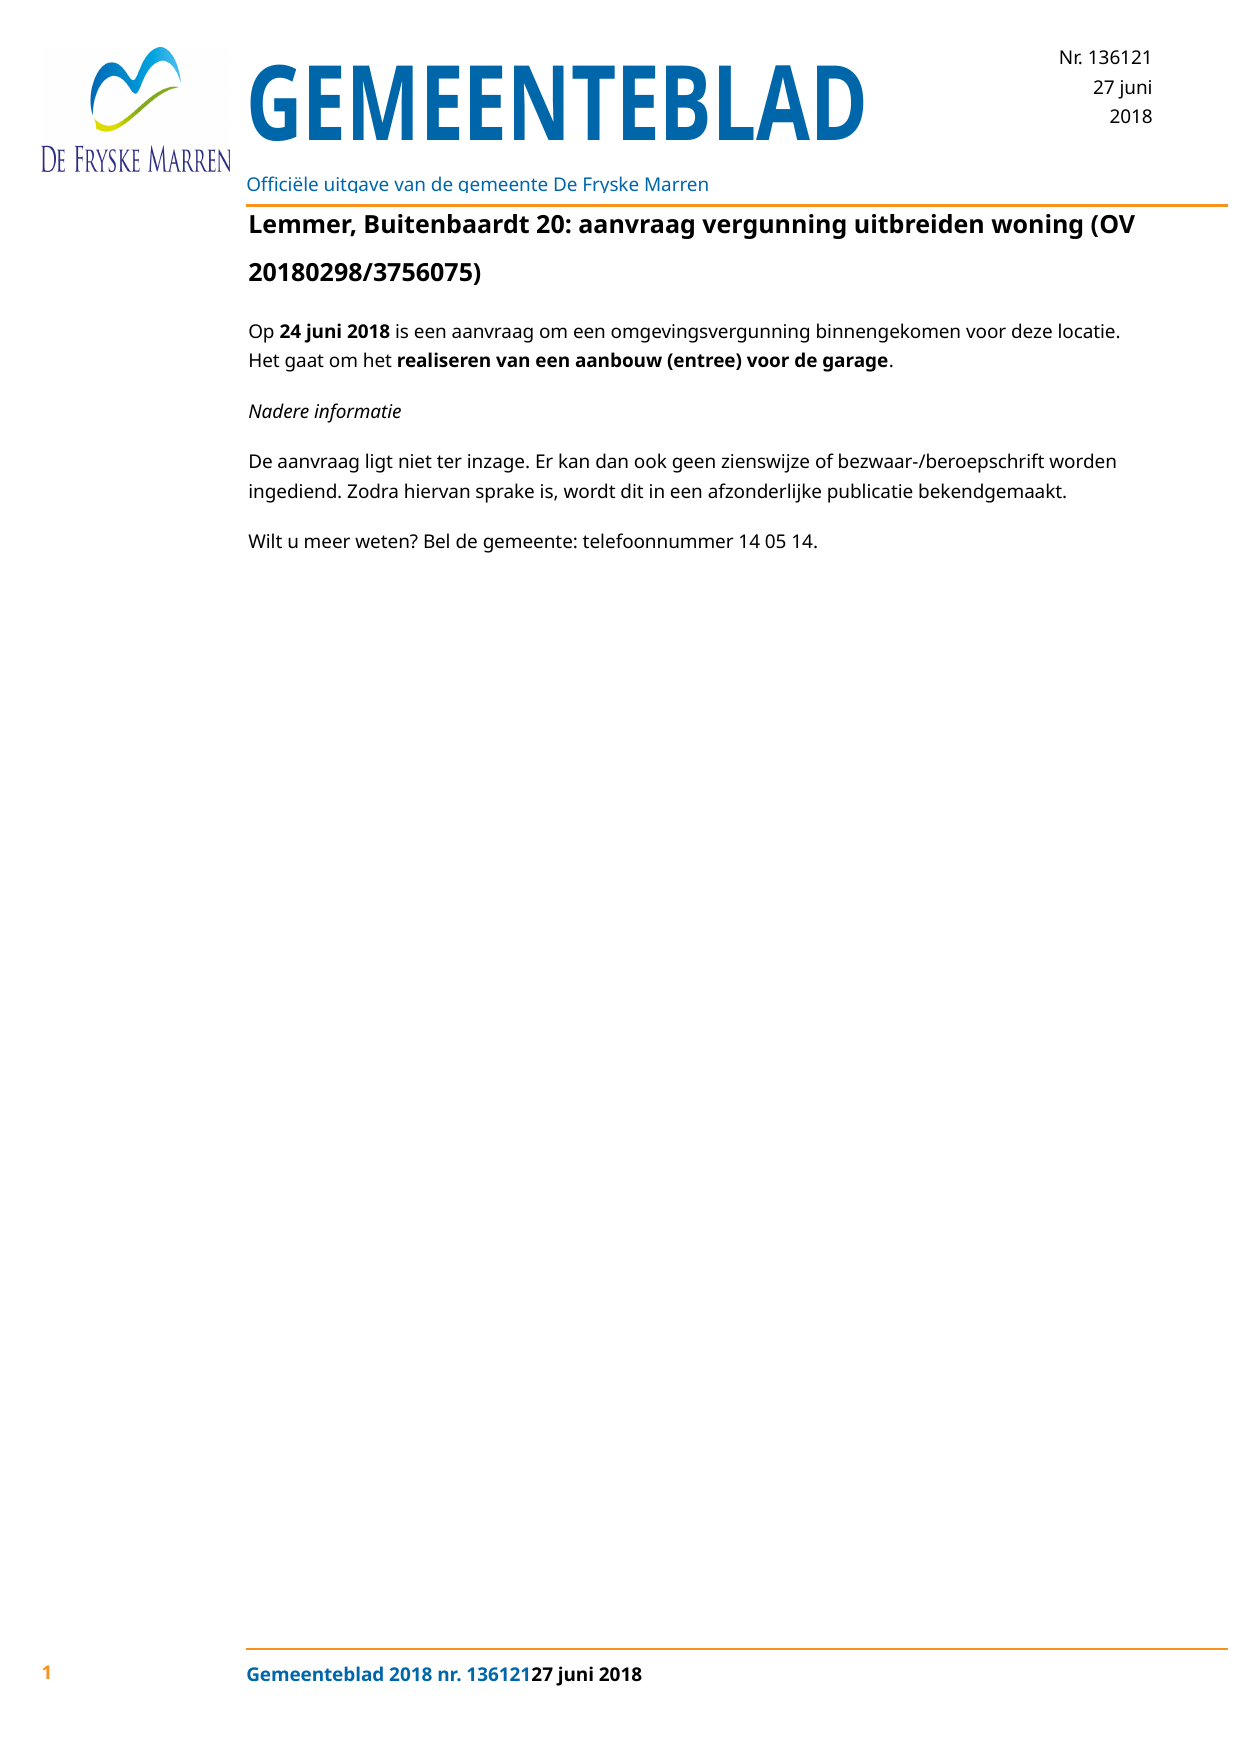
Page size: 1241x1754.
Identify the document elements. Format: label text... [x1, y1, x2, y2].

text De aanvraag ligt niet ter inzage. Er kan dan ook geen zienswijze of bezwaar-/beroepschrift worden ingediend. Zodra hiervan sprake is, wordt dit in een afzonderlijke publicatie bekendgemaakt. [248, 448, 1152, 504]
picture [41, 47, 231, 172]
text Nadere informatie [248, 398, 1152, 424]
text Lemmer, Buitenbaardt 20: aanvraag vergunning uitbreiden woning (OV 20180298/3756075) [248, 207, 1152, 288]
text Wilt u meer weten? Bel de gemeente: telefoonnummer 14 05 14. [248, 528, 1152, 554]
text Op 24 juni 2018 is een aanvraag om een omgevingsvergunning binnengekomen voor deze locatie. Het gaat om het realiseren van een aanbouw (entree) voor de garage. [248, 318, 1152, 373]
